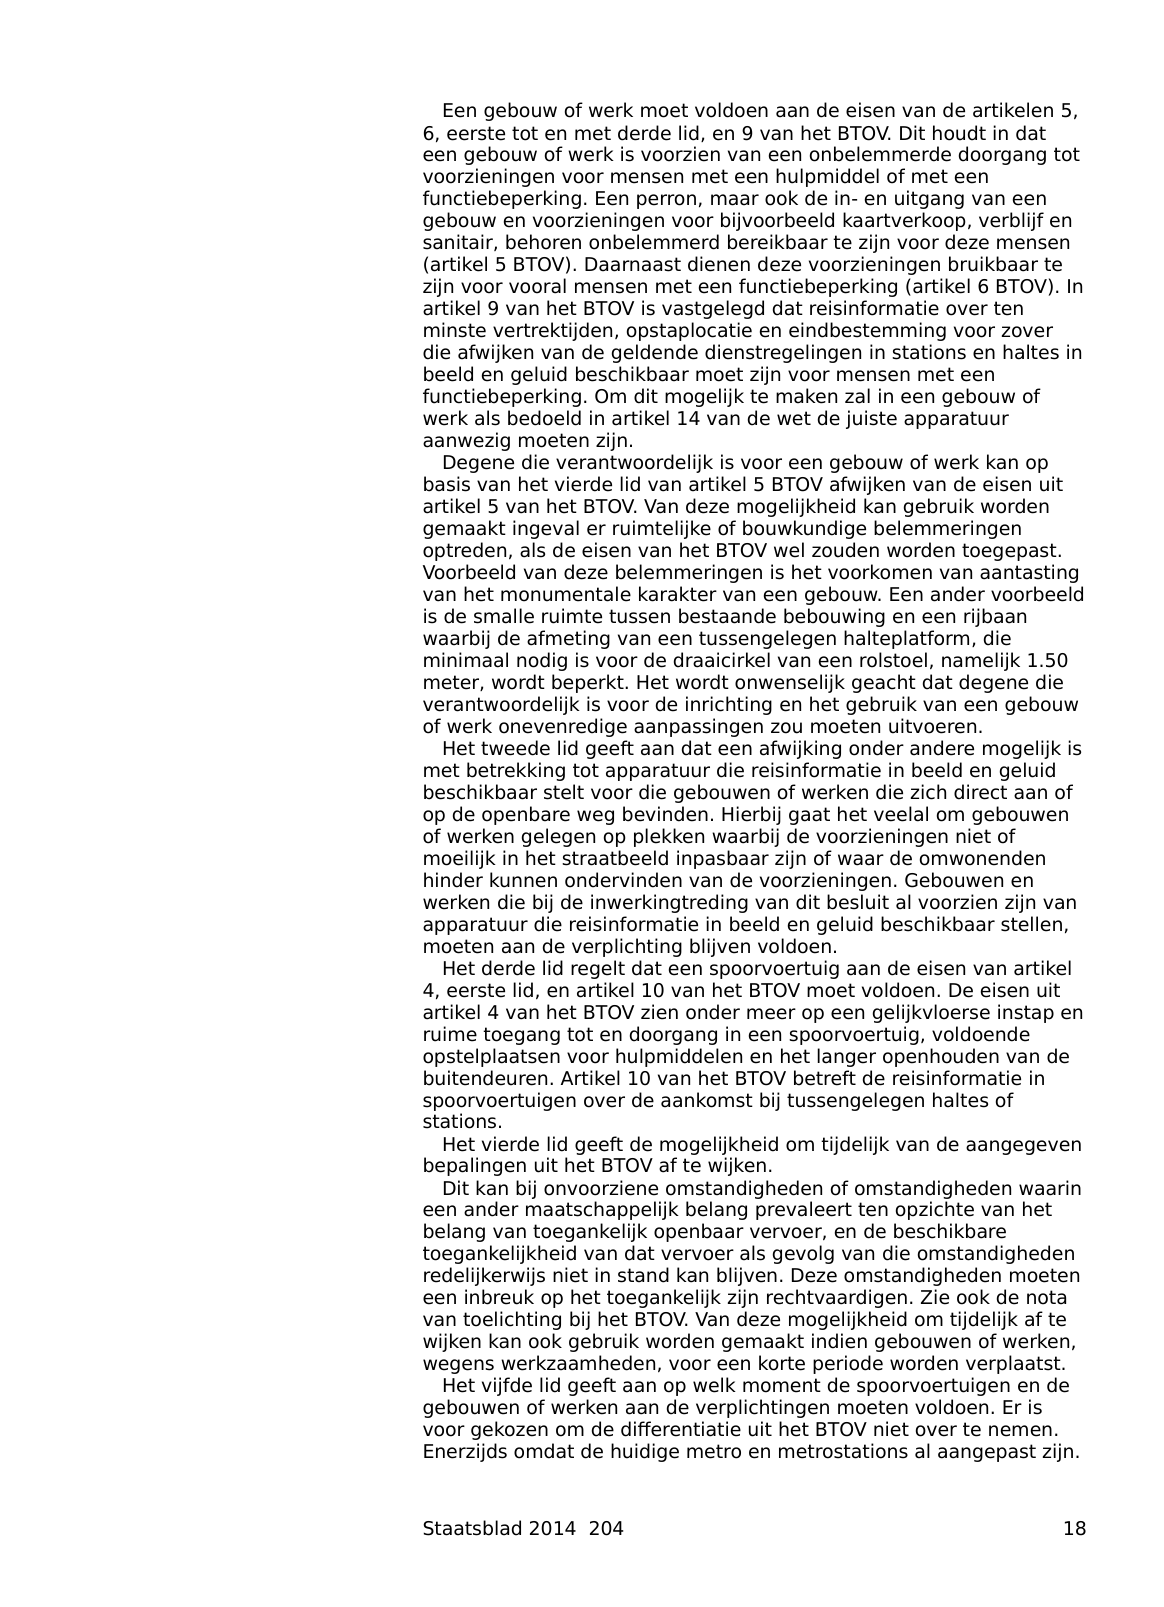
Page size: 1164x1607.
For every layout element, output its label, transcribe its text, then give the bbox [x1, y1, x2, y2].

text Het tweede lid geeft aan dat een afwijking onder andere mogelijk is met betrekking tot apparatuur die reisinformatie in beeld en geluid beschikbaar stelt voor die gebouwen of werken die zich direct aan of op de openbare weg bevinden. Hierbij gaat het veelal om gebouwen of werken gelegen op plekken waarbij de voorzieningen niet of moeilijk in het straatbeeld inpasbaar zijn of waar de omwonenden hinder kunnen ondervinden van de voorzieningen. Gebouwen en werken die bij de inwerkingtreding van dit besluit al voorzien zijn van apparatuur die reisinformatie in beeld en geluid beschikbaar stellen, moeten aan de verplichting blijven voldoen. [422, 738, 1087, 958]
text Een gebouw of werk moet voldoen aan de eisen van de artikelen 5, 6, eerste tot en met derde lid, en 9 van het BTOV. Dit houdt in dat een gebouw of werk is voorzien van een onbelemmerde doorgang tot voorzieningen voor mensen met een hulpmiddel of met een functiebeperking. Een perron, maar ook de in- en uitgang van een gebouw en voorzieningen voor bijvoorbeeld kaartverkoop, verblijf en sanitair, behoren onbelemmerd bereikbaar te zijn voor deze mensen (artikel 5 BTOV). Daarnaast dienen deze voorzieningen bruikbaar te zijn voor vooral mensen met een functiebeperking (artikel 6 BTOV). In artikel 9 van het BTOV is vastgelegd dat reisinformatie over ten minste vertrektijden, opstaplocatie en eindbestemming voor zover die afwijken van de geldende dienstregelingen in stations en haltes in beeld en geluid beschikbaar moet zijn voor mensen met een functiebeperking. Om dit mogelijk te maken zal in een gebouw of werk als bedoeld in artikel 14 van de wet de juiste apparatuur aanwezig moeten zijn. [422, 100, 1087, 452]
text Het vijfde lid geeft aan op welk moment de spoorvoertuigen en de gebouwen of werken aan de verplichtingen moeten voldoen. Er is voor gekozen om de differentiatie uit het BTOV niet over te nemen. Enerzijds omdat de huidige metro en metrostations al aangepast zijn. [422, 1375, 1087, 1463]
text Het derde lid regelt dat een spoorvoertuig aan de eisen van artikel 4, eerste lid, en artikel 10 van het BTOV moet voldoen. De eisen uit artikel 4 van het BTOV zien onder meer op een gelijkvloerse instap en ruime toegang tot en doorgang in een spoorvoertuig, voldoende opstelplaatsen voor hulpmiddelen en het langer openhouden van de buitendeuren. Artikel 10 van het BTOV betreft de reisinformatie in spoorvoertuigen over de aankomst bij tussengelegen haltes of stations. [422, 958, 1087, 1133]
text Het vierde lid geeft de mogelijkheid om tijdelijk van de aangegeven bepalingen uit het BTOV af te wijken. [422, 1133, 1087, 1177]
text Degene die verantwoordelijk is voor een gebouw of werk kan op basis van het vierde lid van artikel 5 BTOV afwijken van de eisen uit artikel 5 van het BTOV. Van deze mogelijkheid kan gebruik worden gemaakt ingeval er ruimtelijke of bouwkundige belemmeringen optreden, als de eisen van het BTOV wel zouden worden toegepast. Voorbeeld van deze belemmeringen is het voorkomen van aantasting van het monumentale karakter van een gebouw. Een ander voorbeeld is de smalle ruimte tussen bestaande bebouwing en een rijbaan waarbij de afmeting van een tussengelegen halteplatform, die minimaal nodig is voor de draaicirkel van een rolstoel, namelijk 1.50 meter, wordt beperkt. Het wordt onwenselijk geacht dat degene die verantwoordelijk is voor de inrichting en het gebruik van een gebouw of werk onevenredige aanpassingen zou moeten uitvoeren. [422, 452, 1087, 738]
text Dit kan bij onvoorziene omstandigheden of omstandigheden waarin een ander maatschappelijk belang prevaleert ten opzichte van het belang van toegankelijk openbaar vervoer, en de beschikbare toegankelijkheid van dat vervoer als gevolg van die omstandigheden redelijkerwijs niet in stand kan blijven. Deze omstandigheden moeten een inbreuk op het toegankelijk zijn rechtvaardigen. Zie ook de nota van toelichting bij het BTOV. Van deze mogelijkheid om tijdelijk af te wijken kan ook gebruik worden gemaakt indien gebouwen of werken, wegens werkzaamheden, voor een korte periode worden verplaatst. [422, 1177, 1087, 1375]
